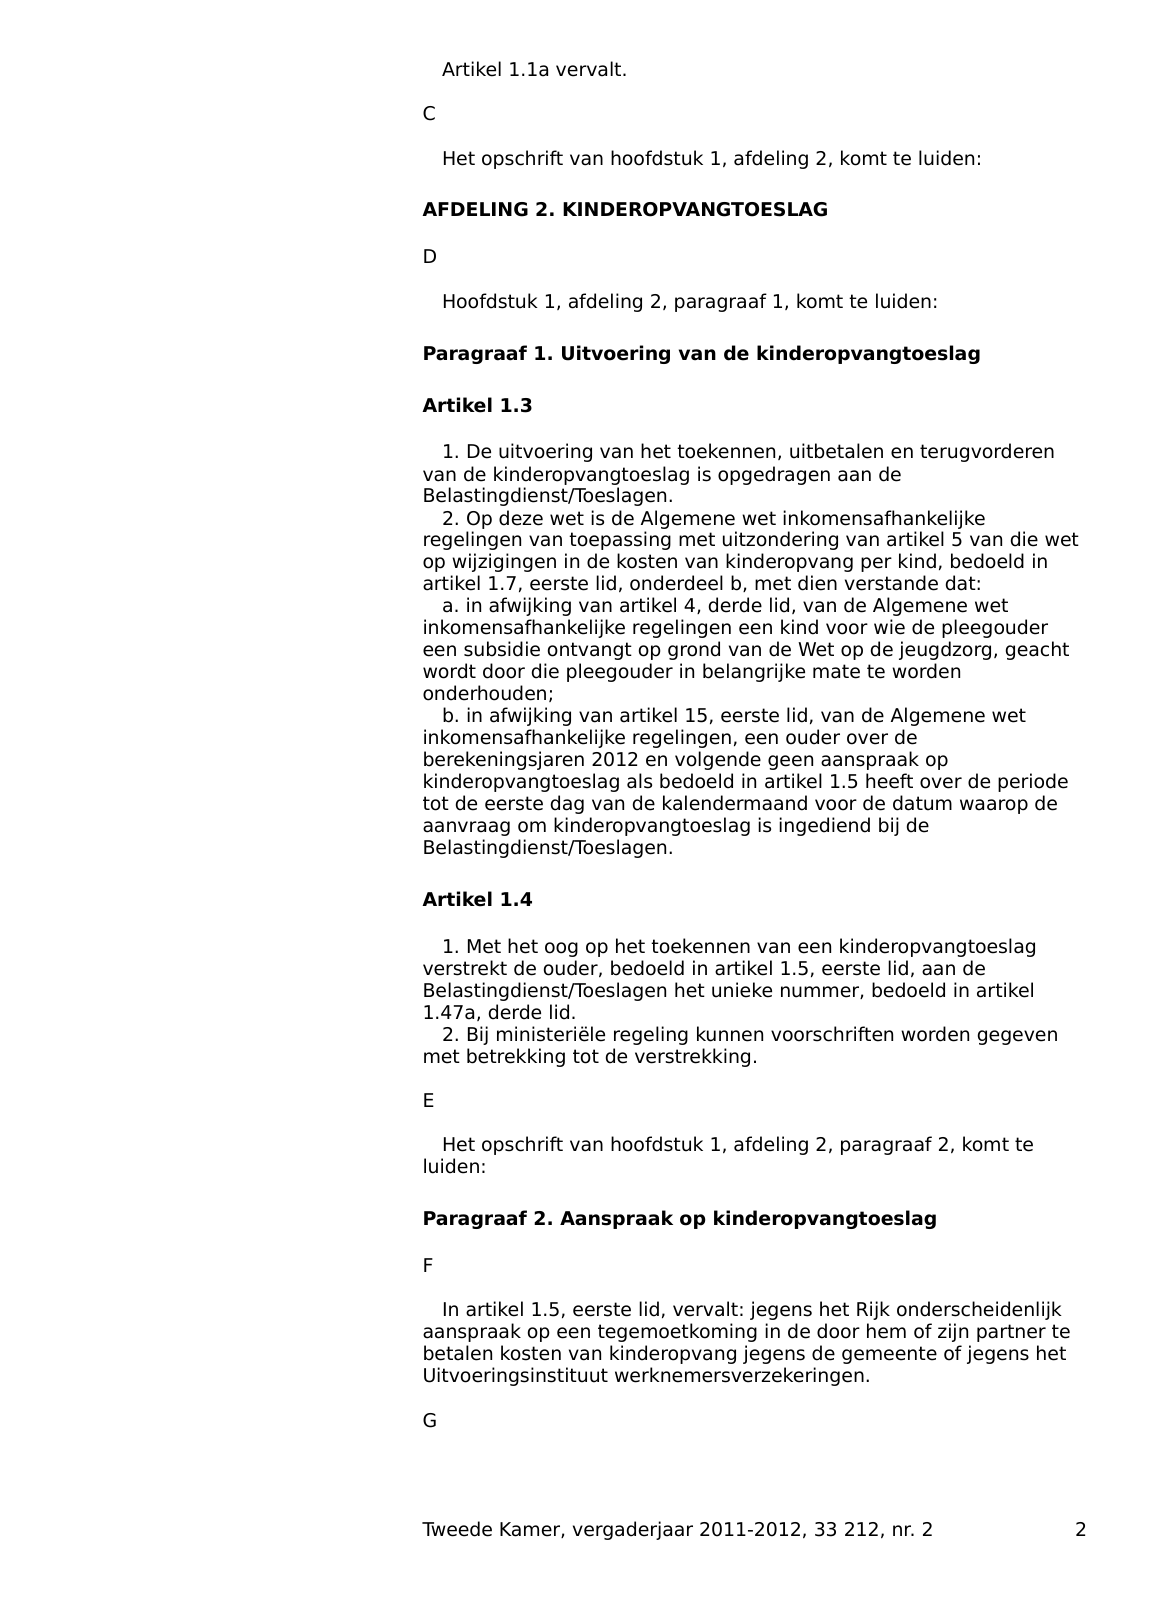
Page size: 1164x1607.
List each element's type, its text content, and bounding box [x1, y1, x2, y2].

text a. in afwijking van artikel 4, derde lid, van de Algemene wet inkomensafhankelijke regelingen een kind voor wie de pleegouder een subsidie ontvangt op grond van de Wet op de jeugdzorg, geacht wordt door die pleegouder in belangrijke mate te worden onderhouden; [422, 595, 1087, 705]
text 2. Bij ministeriële regeling kunnen voorschriften worden gegeven met betrekking tot de verstrekking. [422, 1024, 1087, 1068]
subtitle AFDELING 2. KINDEROPVANGTOESLAG [422, 199, 1087, 221]
text D [422, 246, 1087, 268]
text 1. Met het oog op het toekennen van een kinderopvangtoeslag verstrekt de ouder, bedoeld in artikel 1.5, eerste lid, aan de Belastingdienst/Toeslagen het unieke nummer, bedoeld in artikel 1.47a, derde lid. [422, 936, 1087, 1024]
text G [422, 1409, 1087, 1431]
text Hoofdstuk 1, afdeling 2, paragraaf 1, komt te luiden: [422, 291, 1087, 312]
text 2. Op deze wet is de Algemene wet inkomensafhankelijke regelingen van toepassing met uitzondering van artikel 5 van die wet op wijzigingen in de kosten van kinderopvang per kind, bedoeld in artikel 1.7, eerste lid, onderdeel b, met dien verstande dat: [422, 507, 1087, 595]
text In artikel 1.5, eerste lid, vervalt: jegens het Rijk onderscheidenlijk aanspraak op een tegemoetkoming in de door hem of zijn partner te betalen kosten van kinderopvang jegens de gemeente of jegens het Uitvoeringsinstituut werknemersverzekeringen. [422, 1299, 1087, 1387]
text F [422, 1255, 1087, 1277]
subtitle Artikel 1.4 [422, 889, 1087, 911]
text 1. De uitvoering van het toekennen, uitbetalen en terugvorderen van de kinderopvangtoeslag is opgedragen aan de Belastingdienst/Toeslagen. [422, 441, 1087, 507]
text E [422, 1090, 1087, 1112]
text C [422, 103, 1087, 125]
text Het opschrift van hoofdstuk 1, afdeling 2, paragraaf 2, komt te luiden: [422, 1134, 1087, 1178]
subtitle Paragraaf 1. Uitvoering van de kinderopvangtoeslag [422, 342, 1087, 364]
text Het opschrift van hoofdstuk 1, afdeling 2, komt te luiden: [422, 147, 1087, 169]
subtitle Paragraaf 2. Aanspraak op kinderopvangtoeslag [422, 1208, 1087, 1230]
text b. in afwijking van artikel 15, eerste lid, van de Algemene wet inkomensafhankelijke regelingen, een ouder over de berekeningsjaren 2012 en volgende geen aanspraak op kinderopvangtoeslag als bedoeld in artikel 1.5 heeft over de periode tot de eerste dag van de kalendermaand voor de datum waarop de aanvraag om kinderopvangtoeslag is ingediend bij de Belastingdienst/Toeslagen. [422, 705, 1087, 859]
subtitle Artikel 1.3 [422, 394, 1087, 416]
text Artikel 1.1a vervalt. [422, 59, 1087, 81]
